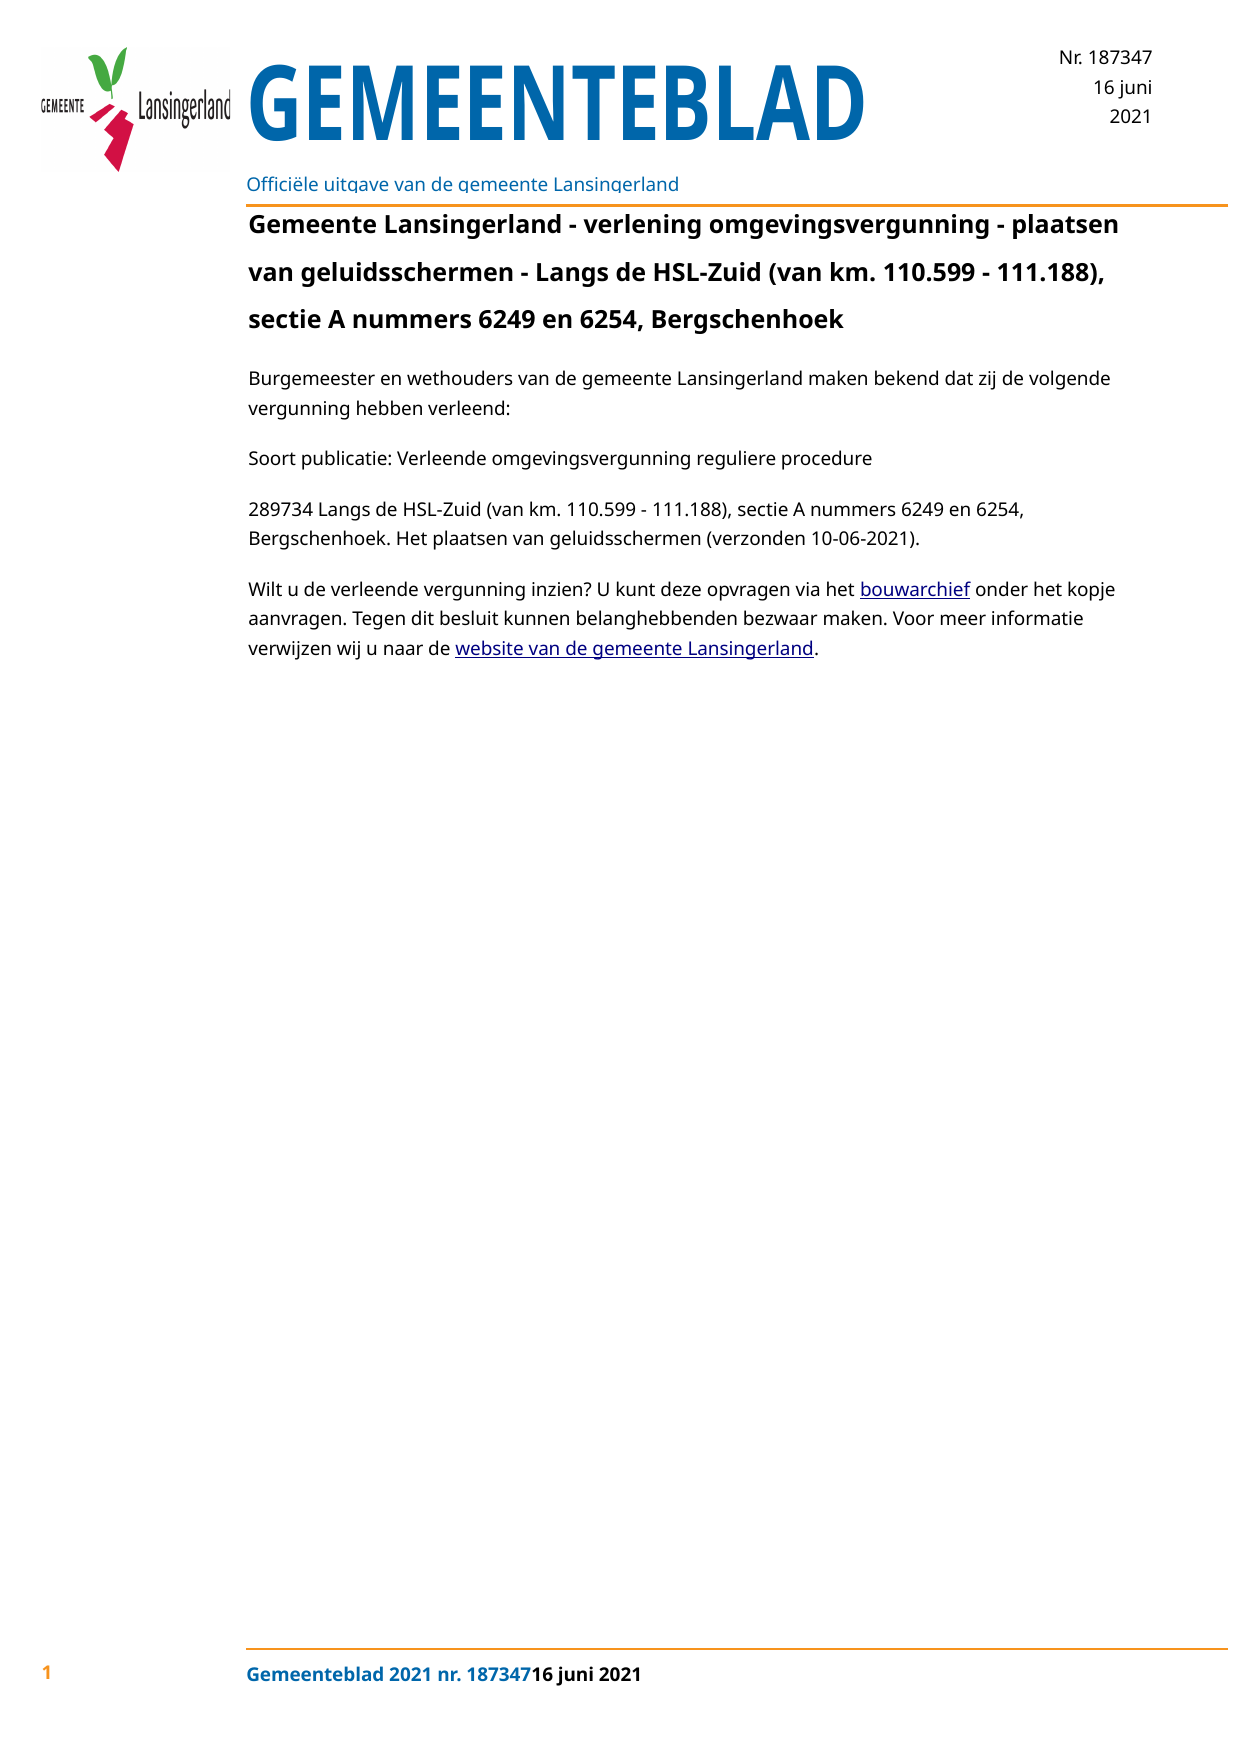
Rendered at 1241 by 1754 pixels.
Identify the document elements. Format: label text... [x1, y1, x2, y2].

text Soort publicatie: Verleende omgevingsvergunning reguliere procedure [248, 446, 1152, 471]
text Wilt u de verleende vergunning inzien? U kunt deze opvragen via het bouwarchief onder het kopje aanvragen. Tegen dit besluit kunnen belanghebbenden bezwaar maken. Voor meer informatie verwijzen wij u naar de website van de gemeente Lansingerland. [248, 576, 1152, 661]
text 289734 Langs de HSL-Zuid (van km. 110.599 - 111.188), sectie A nummers 6249 en 6254, Bergschenhoek. Het plaatsen van geluidsschermen (verzonden 10-06-2021). [248, 496, 1152, 551]
picture [41, 47, 231, 172]
text Gemeente Lansingerland - verlening omgevingsvergunning - plaatsen van geluidsschermen - Langs de HSL-Zuid (van km. 110.599 - 111.188), sectie A nummers 6249 en 6254, Bergschenhoek [248, 207, 1152, 336]
text Burgemeester en wethouders van de gemeente Lansingerland maken bekend dat zij de volgende vergunning hebben verleend: [248, 366, 1152, 421]
